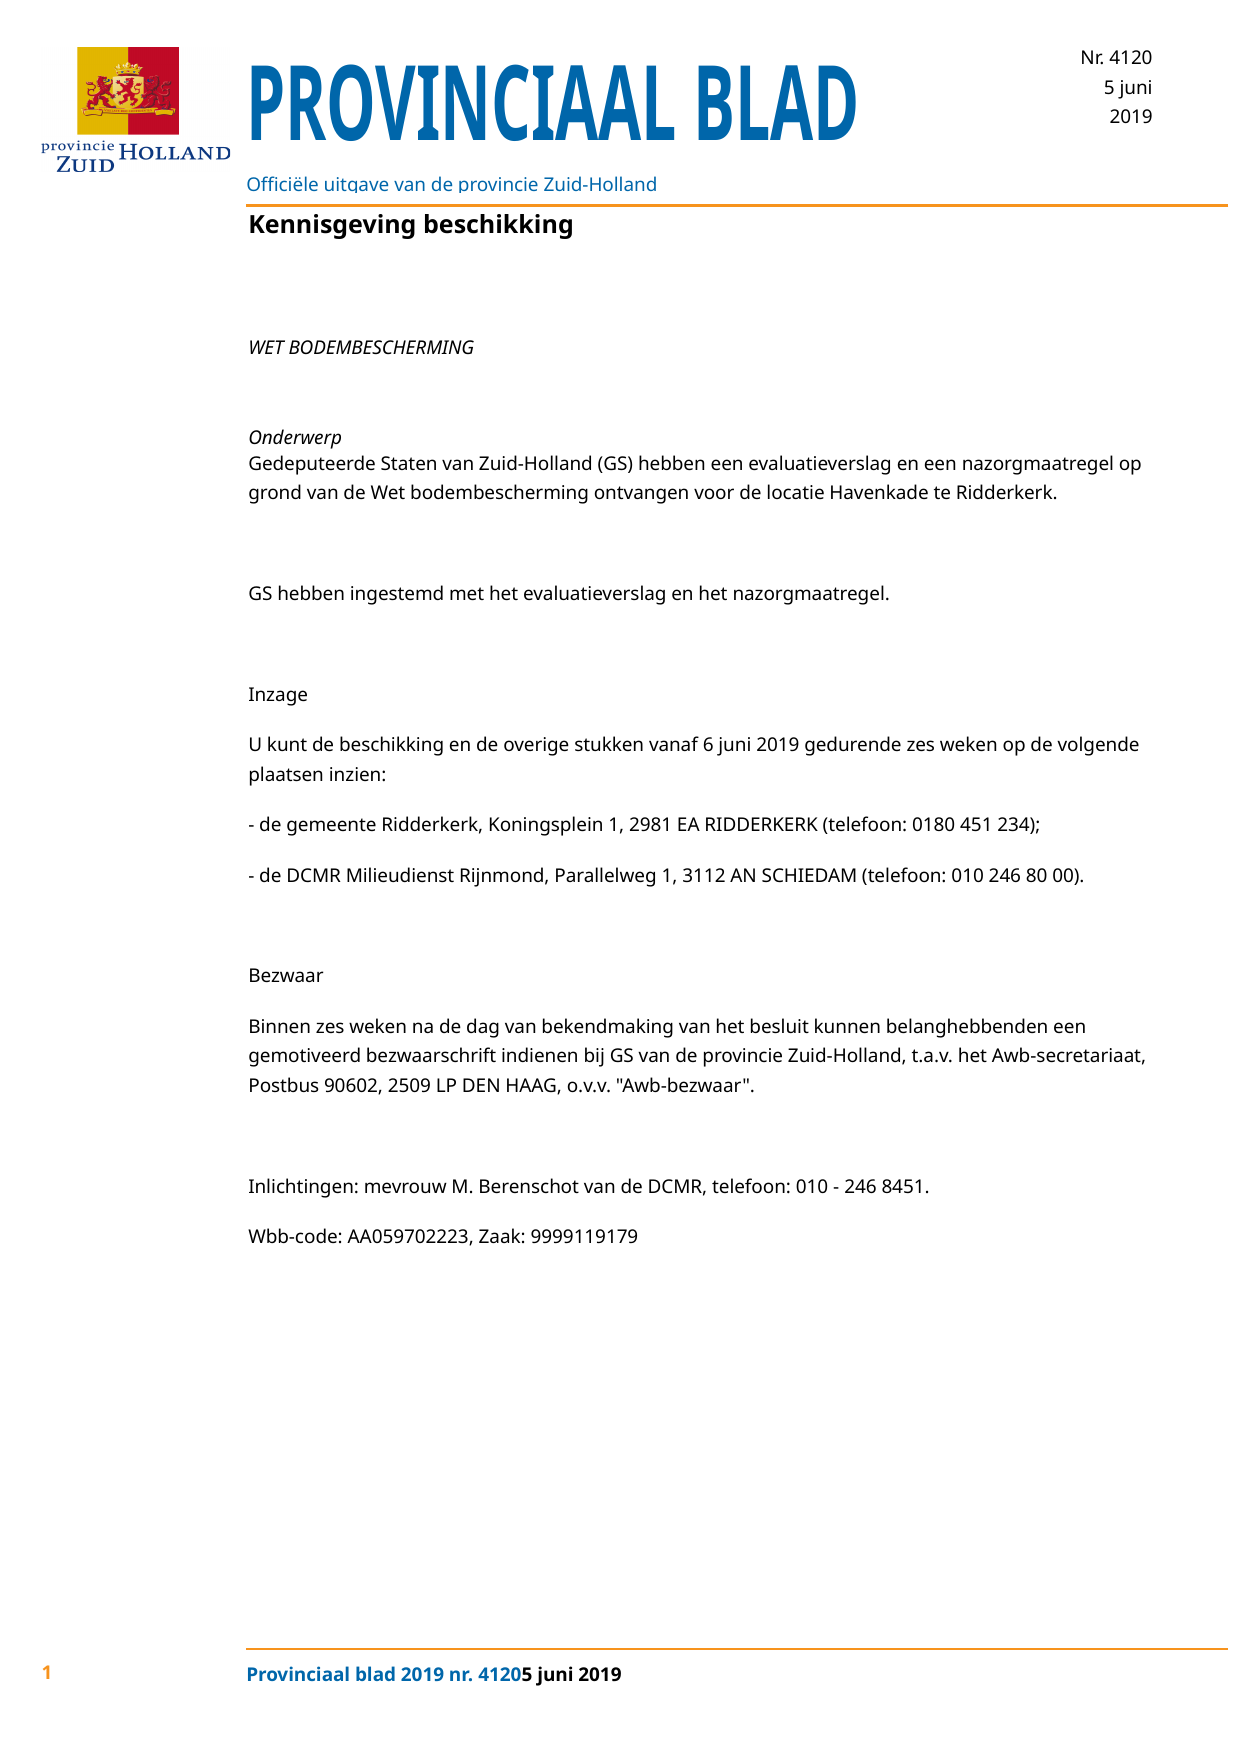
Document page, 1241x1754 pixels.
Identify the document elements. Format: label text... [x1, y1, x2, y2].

text GS hebben ingestemd met het evaluatieverslag en het nazorgmaatregel. [248, 580, 1152, 606]
picture [41, 47, 231, 172]
text Inlichtingen: mevrouw M. Berenschot van de DCMR, telefoon: 010 - 246 8451. [248, 1173, 1152, 1199]
text U kunt de beschikking en de overige stukken vanaf 6 juni 2019 gedurende zes weken op de volgende plaatsen inzien: [248, 731, 1152, 787]
text Onderwerp [248, 424, 1152, 450]
text Kennisgeving beschikking [248, 207, 1152, 241]
text Gedeputeerde Staten van Zuid-Holland (GS) hebben een evaluatieverslag en een nazorgmaatregel op grond van de Wet bodembescherming ontvangen voor de locatie Havenkade te Ridderkerk. [248, 450, 1152, 505]
text - de DCMR Milieudienst Rijnmond, Parallelweg 1, 3112 AN SCHIEDAM (telefoon: 010 246 80 00). [248, 862, 1152, 887]
text WET BODEMBESCHERMING [248, 334, 1152, 360]
text - de gemeente Ridderkerk, Koningsplein 1, 2981 EA RIDDERKERK (telefoon: 0180 451 234); [248, 811, 1152, 837]
text Bezwaar [248, 963, 1152, 988]
text Wbb-code: AA059702223, Zaak: 9999119179 [248, 1223, 1152, 1249]
text Inzage [248, 681, 1152, 707]
text Binnen zes weken na de dag van bekendmaking van het besluit kunnen belanghebbenden een gemotiveerd bezwaarschrift indienen bij GS van de provincie Zuid-Holland, t.a.v. het Awb-secretariaat, Postbus 90602, 2509 LP DEN HAAG, o.v.v. "Awb-bezwaar". [248, 1013, 1152, 1098]
